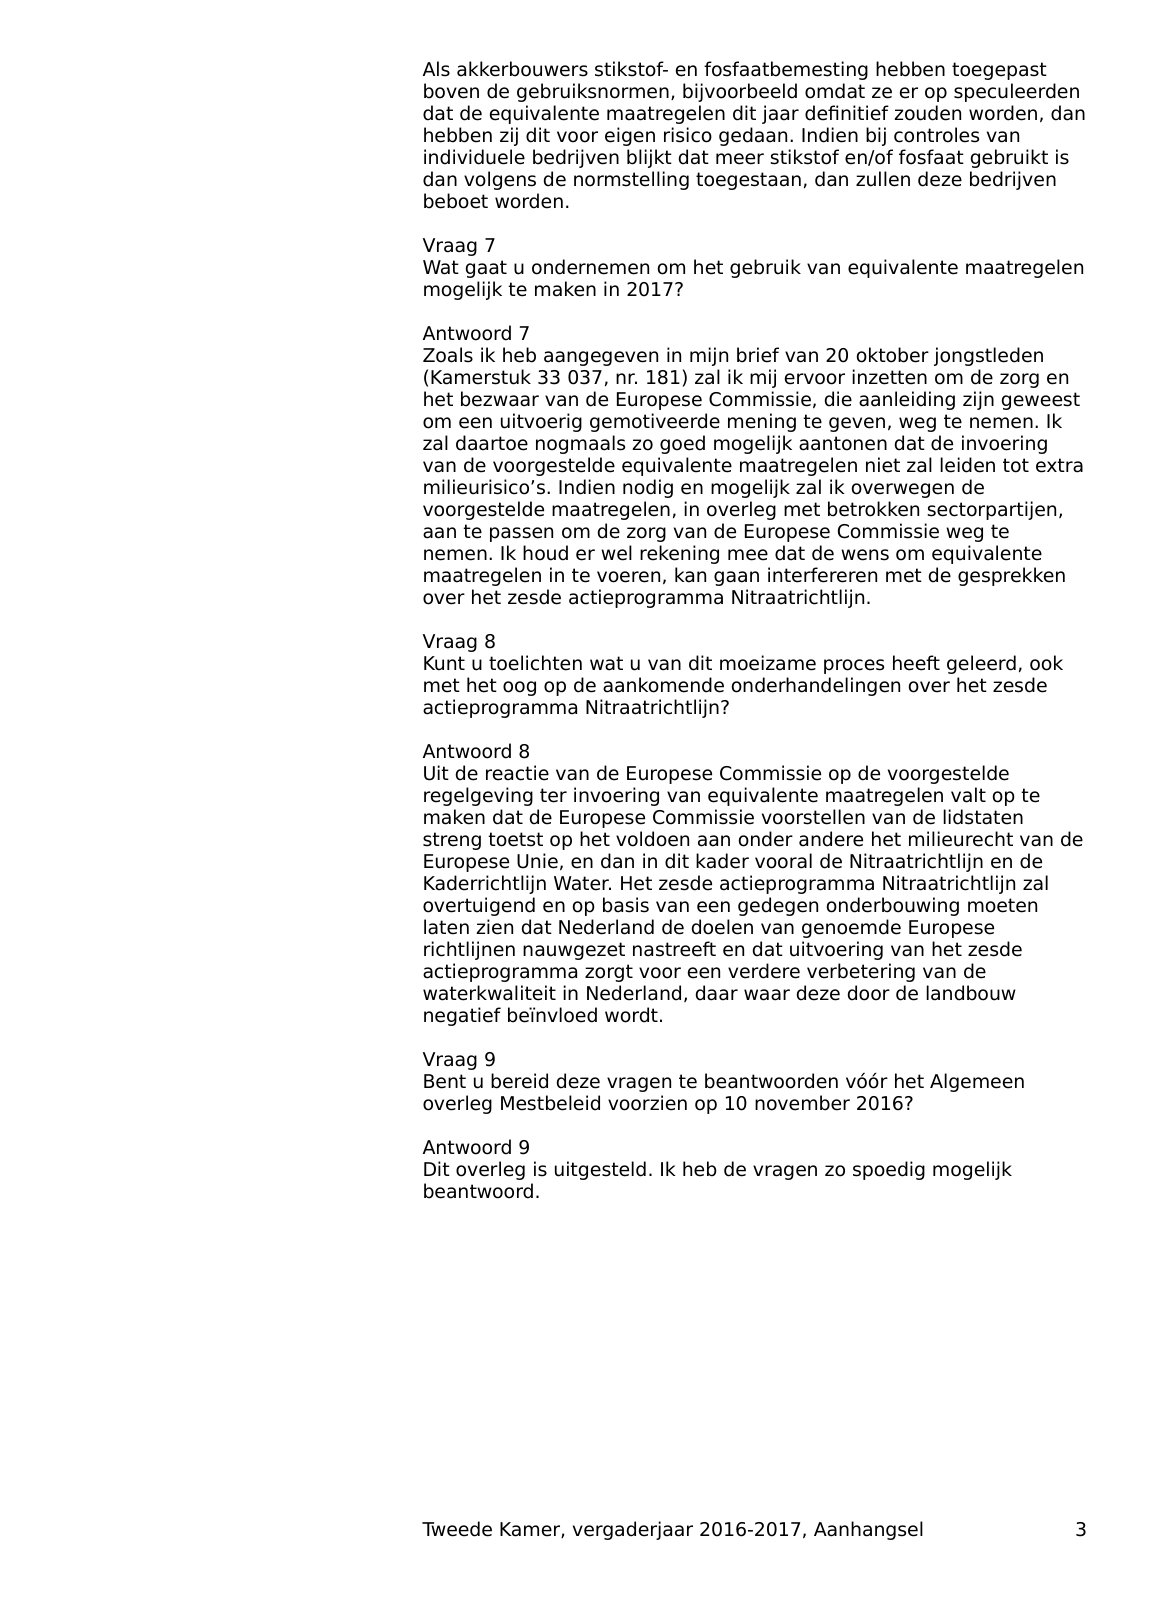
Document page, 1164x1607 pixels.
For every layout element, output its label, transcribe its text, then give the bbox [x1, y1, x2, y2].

text Vraag 9 [422, 1049, 1087, 1071]
text Wat gaat u ondernemen om het gebruik van equivalente maatregelen mogelijk te maken in 2017? [422, 257, 1087, 301]
text Antwoord 7 [422, 323, 1087, 345]
text Antwoord 8 [422, 741, 1087, 763]
text Antwoord 9 [422, 1137, 1087, 1159]
text Vraag 8 [422, 631, 1087, 653]
text Uit de reactie van de Europese Commissie op de voorgestelde regelgeving ter invoering van equivalente maatregelen valt op te maken dat de Europese Commissie voorstellen van de lidstaten streng toetst op het voldoen aan onder andere het milieurecht van de Europese Unie, en dan in dit kader vooral de Nitraatrichtlijn en de Kaderrichtlijn Water. Het zesde actieprogramma Nitraatrichtlijn zal overtuigend en op basis van een gedegen onderbouwing moeten laten zien dat Nederland de doelen van genoemde Europese richtlijnen nauwgezet nastreeft en dat uitvoering van het zesde actieprogramma zorgt voor een verdere verbetering van de waterkwaliteit in Nederland, daar waar deze door de landbouw negatief beïnvloed wordt. [422, 763, 1087, 1027]
text Vraag 7 [422, 235, 1087, 257]
text Dit overleg is uitgesteld. Ik heb de vragen zo spoedig mogelijk beantwoord. [422, 1159, 1087, 1203]
text Zoals ik heb aangegeven in mijn brief van 20 oktober jongstleden (Kamerstuk 33 037, nr. 181) zal ik mij ervoor inzetten om de zorg en het bezwaar van de Europese Commissie, die aanleiding zijn geweest om een uitvoerig gemotiveerde mening te geven, weg te nemen. Ik zal daartoe nogmaals zo goed mogelijk aantonen dat de invoering van de voorgestelde equivalente maatregelen niet zal leiden tot extra milieurisico’s. Indien nodig en mogelijk zal ik overwegen de voorgestelde maatregelen, in overleg met betrokken sectorpartijen, aan te passen om de zorg van de Europese Commissie weg te nemen. Ik houd er wel rekening mee dat de wens om equivalente maatregelen in te voeren, kan gaan interfereren met de gesprekken over het zesde actieprogramma Nitraatrichtlijn. [422, 345, 1087, 609]
text Bent u bereid deze vragen te beantwoorden vóór het Algemeen overleg Mestbeleid voorzien op 10 november 2016? [422, 1071, 1087, 1115]
text Kunt u toelichten wat u van dit moeizame proces heeft geleerd, ook met het oog op de aankomende onderhandelingen over het zesde actieprogramma Nitraatrichtlijn? [422, 653, 1087, 719]
text Als akkerbouwers stikstof- en fosfaatbemesting hebben toegepast boven de gebruiksnormen, bijvoorbeeld omdat ze er op speculeerden dat de equivalente maatregelen dit jaar definitief zouden worden, dan hebben zij dit voor eigen risico gedaan. Indien bij controles van individuele bedrijven blijkt dat meer stikstof en/of fosfaat gebruikt is dan volgens de normstelling toegestaan, dan zullen deze bedrijven beboet worden. [422, 59, 1087, 213]
